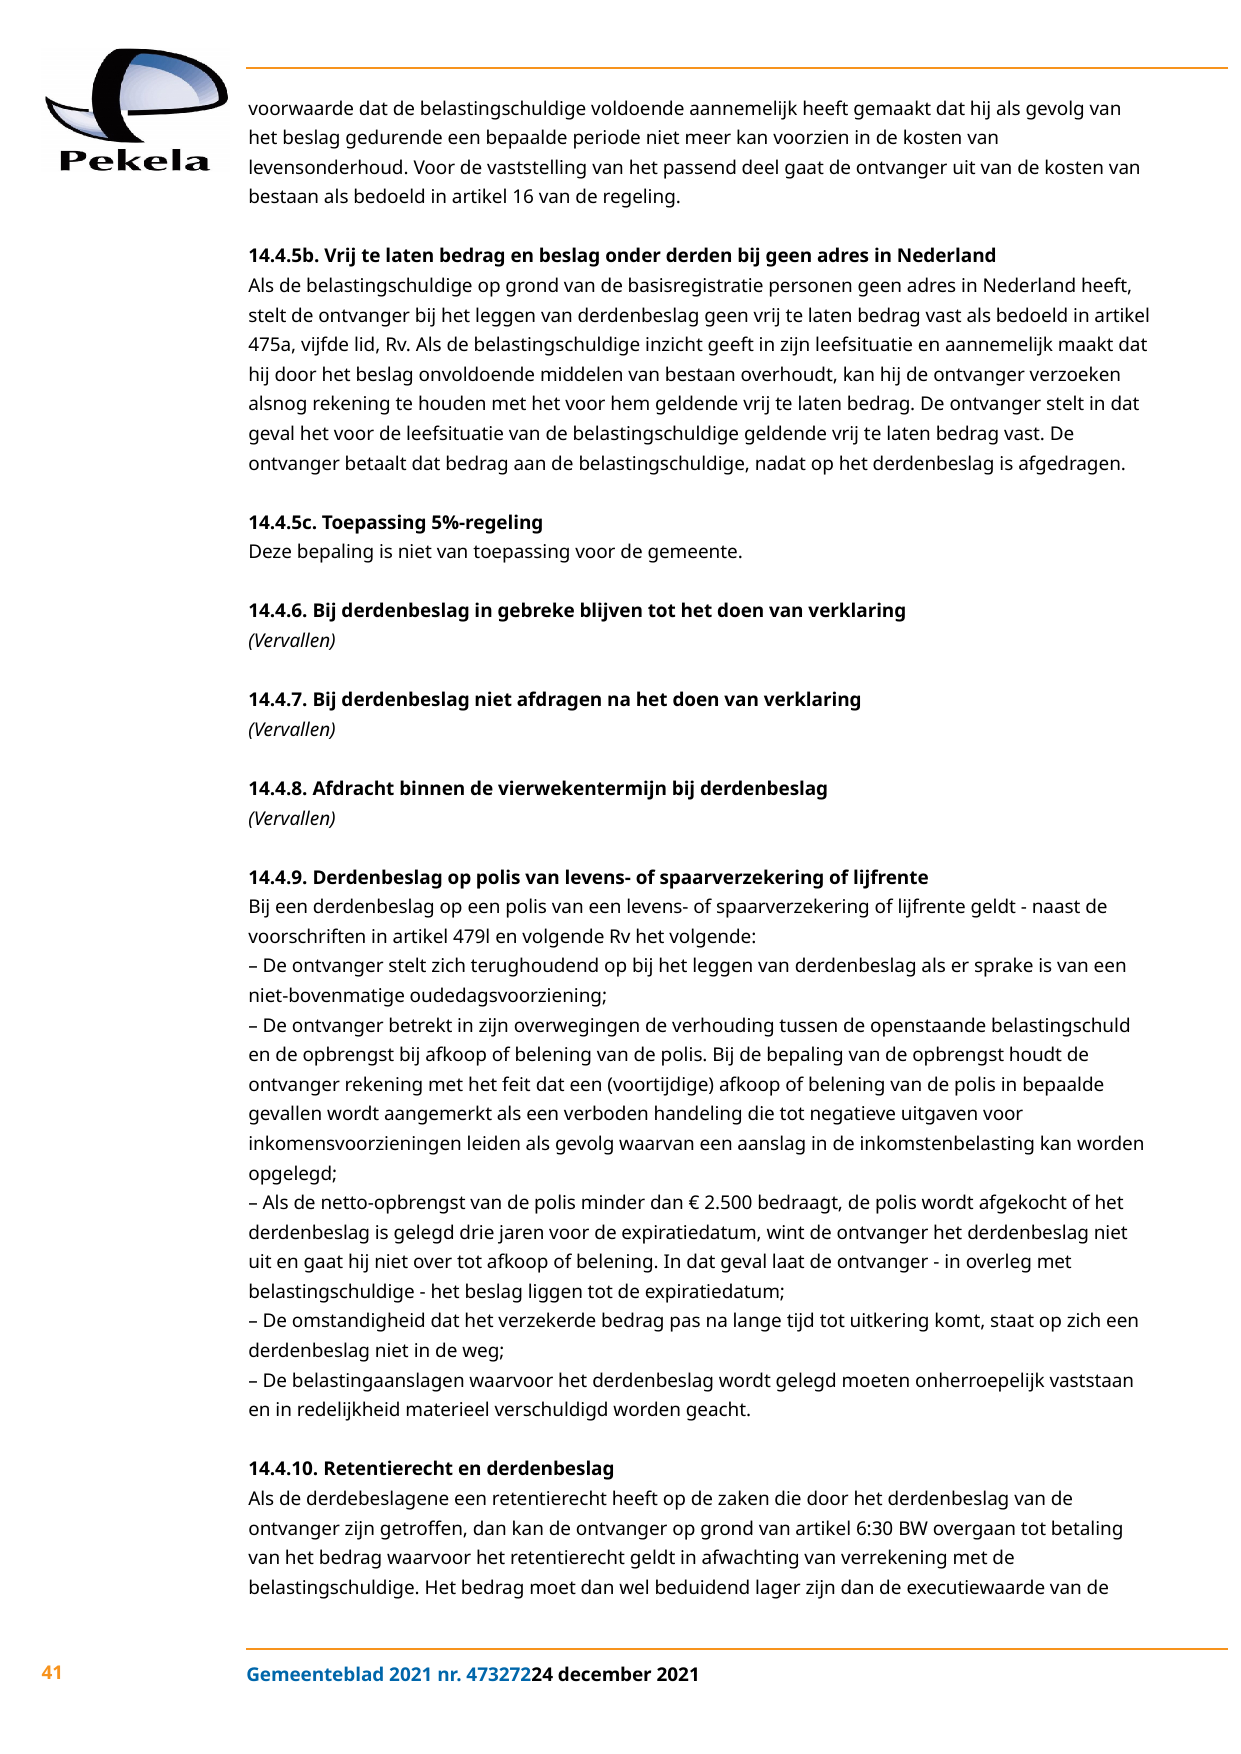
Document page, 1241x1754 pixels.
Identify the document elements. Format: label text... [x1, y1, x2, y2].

text (Vervallen) [248, 716, 1152, 742]
text voorwaarde dat de belastingschuldige voldoende aannemelijk heeft gemaakt dat hij als gevolg van het beslag gedurende een bepaalde periode niet meer kan voorzien in de kosten van levensonderhoud. Voor de vaststelling van het passend deel gaat de ontvanger uit van de kosten van bestaan als bedoeld in artikel 16 van de regeling. [248, 95, 1152, 209]
text – De ontvanger betrekt in zijn overwegingen de verhouding tussen de openstaande belastingschuld en de opbrengst bij afkoop of belening van de polis. Bij de bepaling van de opbrengst houdt de ontvanger rekening met het feit dat een (voortijdige) afkoop of belening van de polis in bepaalde gevallen wordt aangemerkt als een verboden handeling die tot negatieve uitgaven voor inkomensvoorzieningen leiden als gevolg waarvan een aanslag in de inkomstenbelasting kan worden opgelegd; [248, 1012, 1152, 1186]
text Als de belastingschuldige op grond van de basisregistratie personen geen adres in Nederland heeft, stelt de ontvanger bij het leggen van derdenbeslag geen vrij te laten bedrag vast als bedoeld in artikel 475a, vijfde lid, Rv. Als de belastingschuldige inzicht geeft in zijn leefsituatie en aannemelijk maakt dat hij door het beslag onvoldoende middelen van bestaan overhoudt, kan hij de ontvanger verzoeken alsnog rekening te houden met het voor hem geldende vrij te laten bedrag. De ontvanger stelt in dat geval het voor de leefsituatie van de belastingschuldige geldende vrij te laten bedrag vast. De ontvanger betaalt dat bedrag aan de belastingschuldige, nadat op het derdenbeslag is afgedragen. [248, 272, 1152, 476]
text Bij een derdenbeslag op een polis van een levens- of spaarverzekering of lijfrente geldt - naast de voorschriften in artikel 479l en volgende Rv het volgende: [248, 893, 1152, 949]
text 14.4.10. Retentierecht en derdenbeslag [248, 1456, 1152, 1481]
text (Vervallen) [248, 627, 1152, 653]
text 14.4.5c. Toepassing 5%-regeling [248, 509, 1152, 535]
text Deze bepaling is niet van toepassing voor de gemeente. [248, 538, 1152, 564]
text – De belastingaanslagen waarvoor het derdenbeslag wordt gelegd moeten onherroepelijk vaststaan en in redelijkheid materieel verschuldigd worden geacht. [248, 1367, 1152, 1422]
picture [41, 47, 231, 172]
text – Als de netto-opbrengst van de polis minder dan € 2.500 bedraagt, de polis wordt afgekocht of het derdenbeslag is gelegd drie jaren voor de expiratiedatum, wint de ontvanger het derdenbeslag niet uit en gaat hij niet over tot afkoop of belening. In dat geval laat de ontvanger - in overleg met belastingschuldige - het beslag liggen tot de expiratiedatum; [248, 1189, 1152, 1304]
text 14.4.7. Bij derdenbeslag niet afdragen na het doen van verklaring [248, 686, 1152, 712]
text 14.4.5b. Vrij te laten bedrag en beslag onder derden bij geen adres in Nederland [248, 243, 1152, 268]
text – De omstandigheid dat het verzekerde bedrag pas na lange tijd tot uitkering komt, staat op zich een derdenbeslag niet in de weg; [248, 1308, 1152, 1363]
text (Vervallen) [248, 805, 1152, 831]
text Als de derdebeslagene een retentierecht heeft op de zaken die door het derdenbeslag van de ontvanger zijn getroffen, dan kan de ontvanger op grond van artikel 6:30 BW overgaan tot betaling van het bedrag waarvoor het retentierecht geldt in afwachting van verrekening met de belastingschuldige. Het bedrag moet dan wel beduidend lager zijn dan de executiewaarde van de [248, 1485, 1152, 1600]
text 14.4.9. Derdenbeslag op polis van levens- of spaarverzekering of lijfrente [248, 864, 1152, 890]
text – De ontvanger stelt zich terughoudend op bij het leggen van derdenbeslag als er sprake is van een niet-bovenmatige oudedagsvoorziening; [248, 953, 1152, 1008]
text 14.4.6. Bij derdenbeslag in gebreke blijven tot het doen van verklaring [248, 598, 1152, 623]
text 14.4.8. Afdracht binnen de vierwekentermijn bij derdenbeslag [248, 775, 1152, 801]
